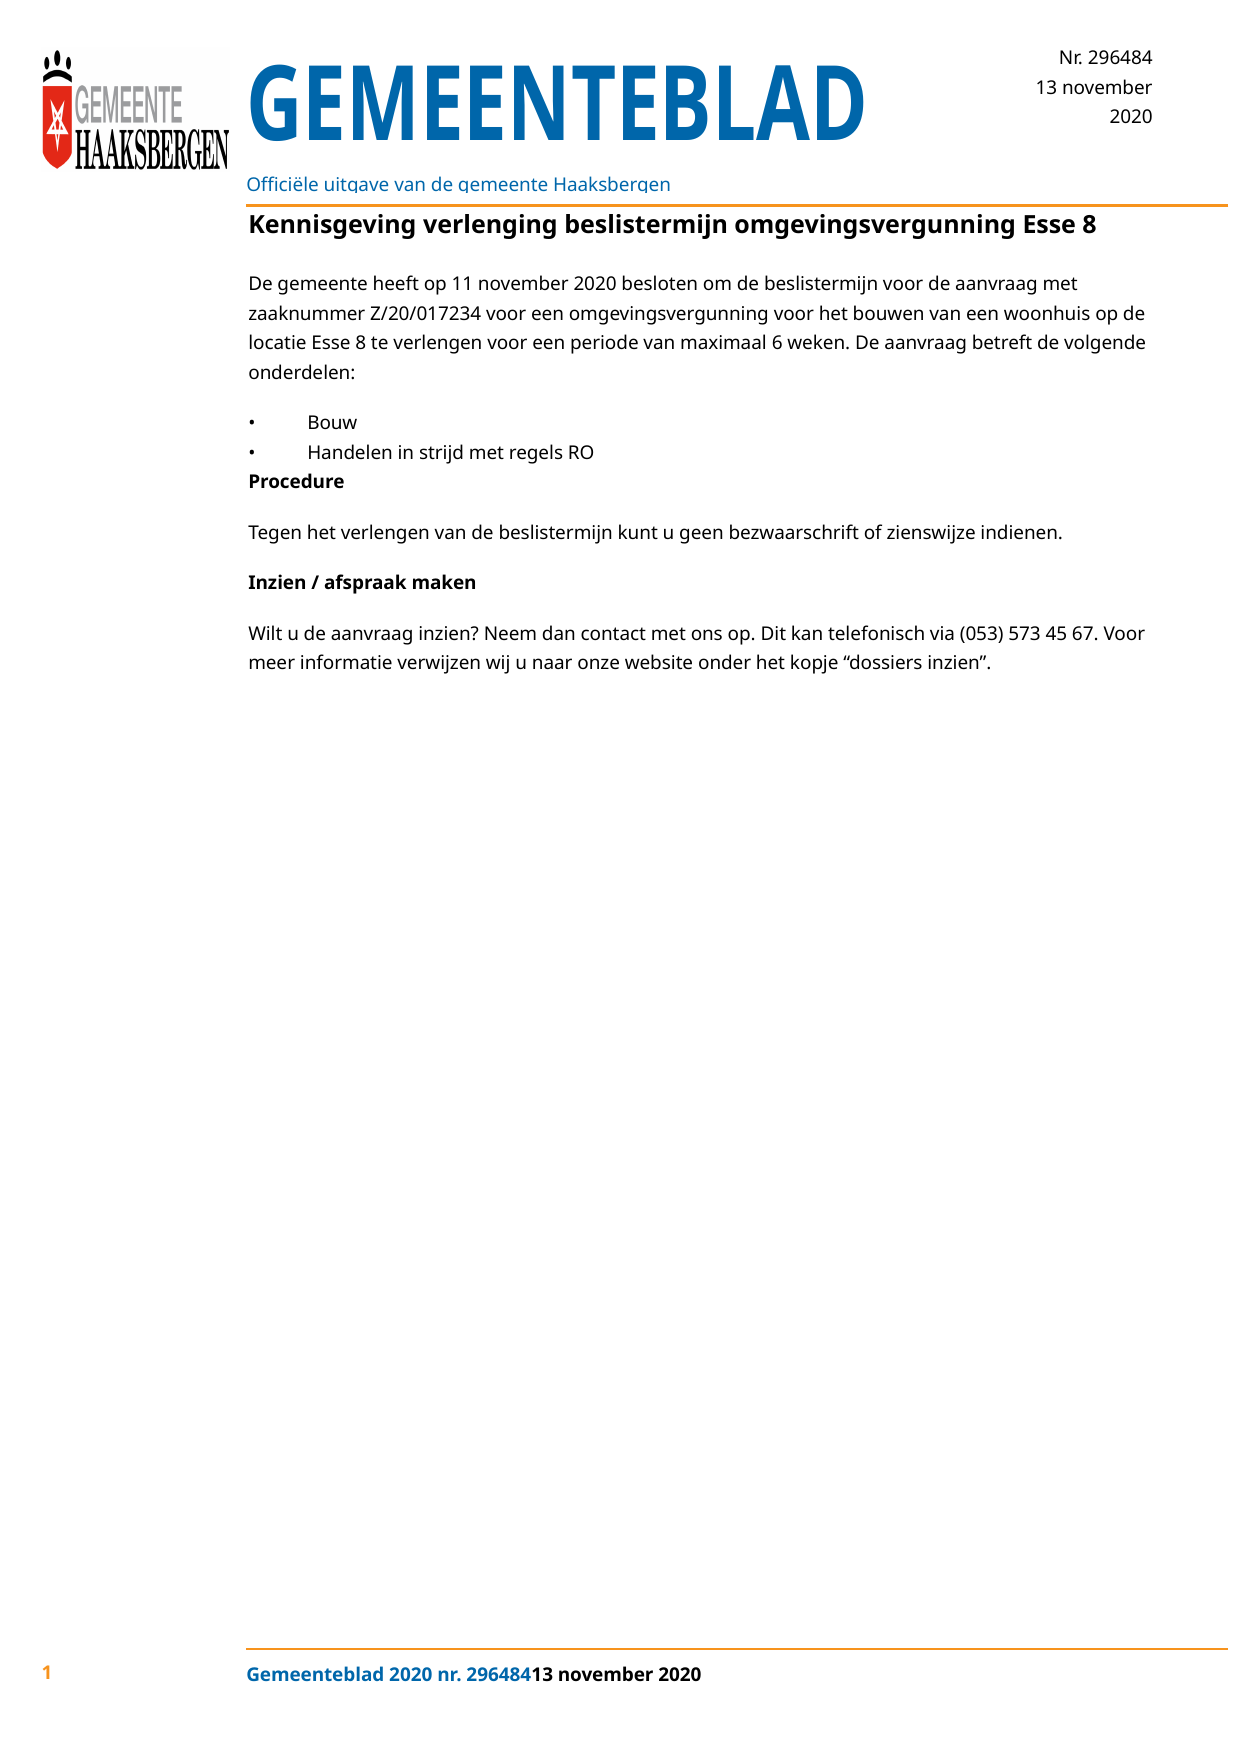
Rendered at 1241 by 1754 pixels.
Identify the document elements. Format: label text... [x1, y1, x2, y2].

text Kennisgeving verlenging beslistermijn omgevingsvergunning Esse 8 [248, 207, 1152, 241]
text De gemeente heeft op 11 november 2020 besloten om de beslistermijn voor de aanvraag met zaaknummer Z/20/017234 voor een omgevingsvergunning voor het bouwen van een woonhuis op de locatie Esse 8 te verlengen voor een periode van maximaal 6 weken. De aanvraag betreft de volgende onderdelen: [248, 270, 1152, 385]
list Handelen in strijd met regels RO [248, 439, 1152, 465]
list Bouw [248, 409, 1152, 435]
picture [41, 47, 231, 172]
text Wilt u de aanvraag inzien? Neem dan contact met ons op. Dit kan telefonisch via (053) 573 45 67. Voor meer informatie verwijzen wij u naar onze website onder het kopje “dossiers inzien”. [248, 620, 1152, 675]
text Procedure [248, 469, 1152, 494]
text Inzien / afspraak maken [248, 569, 1152, 595]
text Tegen het verlengen van de beslistermijn kunt u geen bezwaarschrift of zienswijze indienen. [248, 519, 1152, 545]
